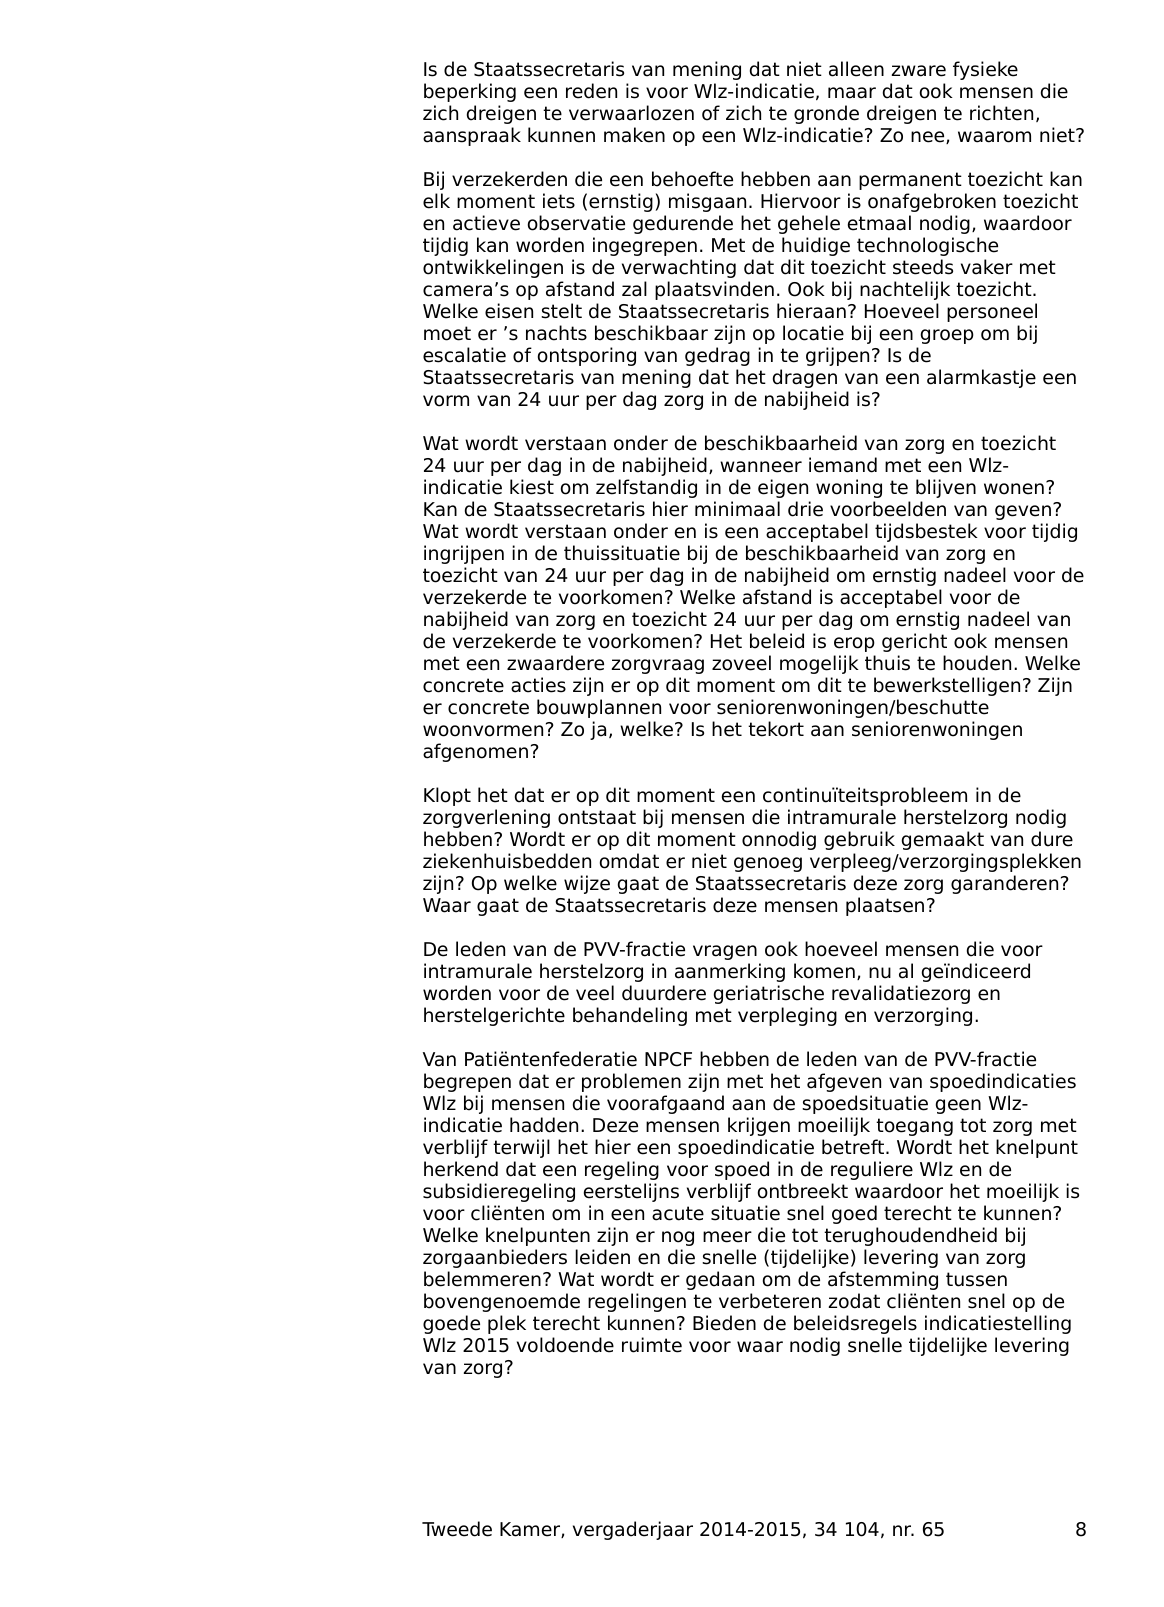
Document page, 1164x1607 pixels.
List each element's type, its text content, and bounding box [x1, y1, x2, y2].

text De leden van de PVV-fractie vragen ook hoeveel mensen die voor intramurale herstelzorg in aanmerking komen, nu al geïndiceerd worden voor de veel duurdere geriatrische revalidatiezorg en herstelgerichte behandeling met verpleging en verzorging. [422, 939, 1087, 1027]
text Bij verzekerden die een behoefte hebben aan permanent toezicht kan elk moment iets (ernstig) misgaan. Hiervoor is onafgebroken toezicht en actieve observatie gedurende het gehele etmaal nodig, waardoor tijdig kan worden ingegrepen. Met de huidige technologische ontwikkelingen is de verwachting dat dit toezicht steeds vaker met camera’s op afstand zal plaatsvinden. Ook bij nachtelijk toezicht. Welke eisen stelt de Staatssecretaris hieraan? Hoeveel personeel moet er ’s nachts beschikbaar zijn op locatie bij een groep om bij escalatie of ontsporing van gedrag in te grijpen? Is de Staatssecretaris van mening dat het dragen van een alarmkastje een vorm van 24 uur per dag zorg in de nabijheid is? [422, 169, 1087, 411]
text Wat wordt verstaan onder de beschikbaarheid van zorg en toezicht 24 uur per dag in de nabijheid, wanneer iemand met een Wlz-indicatie kiest om zelfstandig in de eigen woning te blijven wonen? Kan de Staatssecretaris hier minimaal drie voorbeelden van geven? Wat wordt verstaan onder en is een acceptabel tijdsbestek voor tijdig ingrijpen in de thuissituatie bij de beschikbaarheid van zorg en toezicht van 24 uur per dag in de nabijheid om ernstig nadeel voor de verzekerde te voorkomen? Welke afstand is acceptabel voor de nabijheid van zorg en toezicht 24 uur per dag om ernstig nadeel van de verzekerde te voorkomen? Het beleid is erop gericht ook mensen met een zwaardere zorgvraag zoveel mogelijk thuis te houden. Welke concrete acties zijn er op dit moment om dit te bewerkstelligen? Zijn er concrete bouwplannen voor seniorenwoningen/beschutte woonvormen? Zo ja, welke? Is het tekort aan seniorenwoningen afgenomen? [422, 433, 1087, 763]
text Van Patiëntenfederatie NPCF hebben de leden van de PVV-fractie begrepen dat er problemen zijn met het afgeven van spoedindicaties Wlz bij mensen die voorafgaand aan de spoedsituatie geen Wlz-indicatie hadden. Deze mensen krijgen moeilijk toegang tot zorg met verblijf terwijl het hier een spoedindicatie betreft. Wordt het knelpunt herkend dat een regeling voor spoed in de reguliere Wlz en de subsidieregeling eerstelijns verblijf ontbreekt waardoor het moeilijk is voor cliënten om in een acute situatie snel goed terecht te kunnen? Welke knelpunten zijn er nog meer die tot terughoudendheid bij zorgaanbieders leiden en die snelle (tijdelijke) levering van zorg belemmeren? Wat wordt er gedaan om de afstemming tussen bovengenoemde regelingen te verbeteren zodat cliënten snel op de goede plek terecht kunnen? Bieden de beleidsregels indicatiestelling Wlz 2015 voldoende ruimte voor waar nodig snelle tijdelijke levering van zorg? [422, 1049, 1087, 1379]
text Is de Staatssecretaris van mening dat niet alleen zware fysieke beperking een reden is voor Wlz-indicatie, maar dat ook mensen die zich dreigen te verwaarlozen of zich te gronde dreigen te richten, aanspraak kunnen maken op een Wlz-indicatie? Zo nee, waarom niet? [422, 59, 1087, 147]
text Klopt het dat er op dit moment een continuïteitsprobleem in de zorgverlening ontstaat bij mensen die intramurale herstelzorg nodig hebben? Wordt er op dit moment onnodig gebruik gemaakt van dure ziekenhuisbedden omdat er niet genoeg verpleeg/verzorgingsplekken zijn? Op welke wijze gaat de Staatssecretaris deze zorg garanderen? Waar gaat de Staatssecretaris deze mensen plaatsen? [422, 785, 1087, 917]
